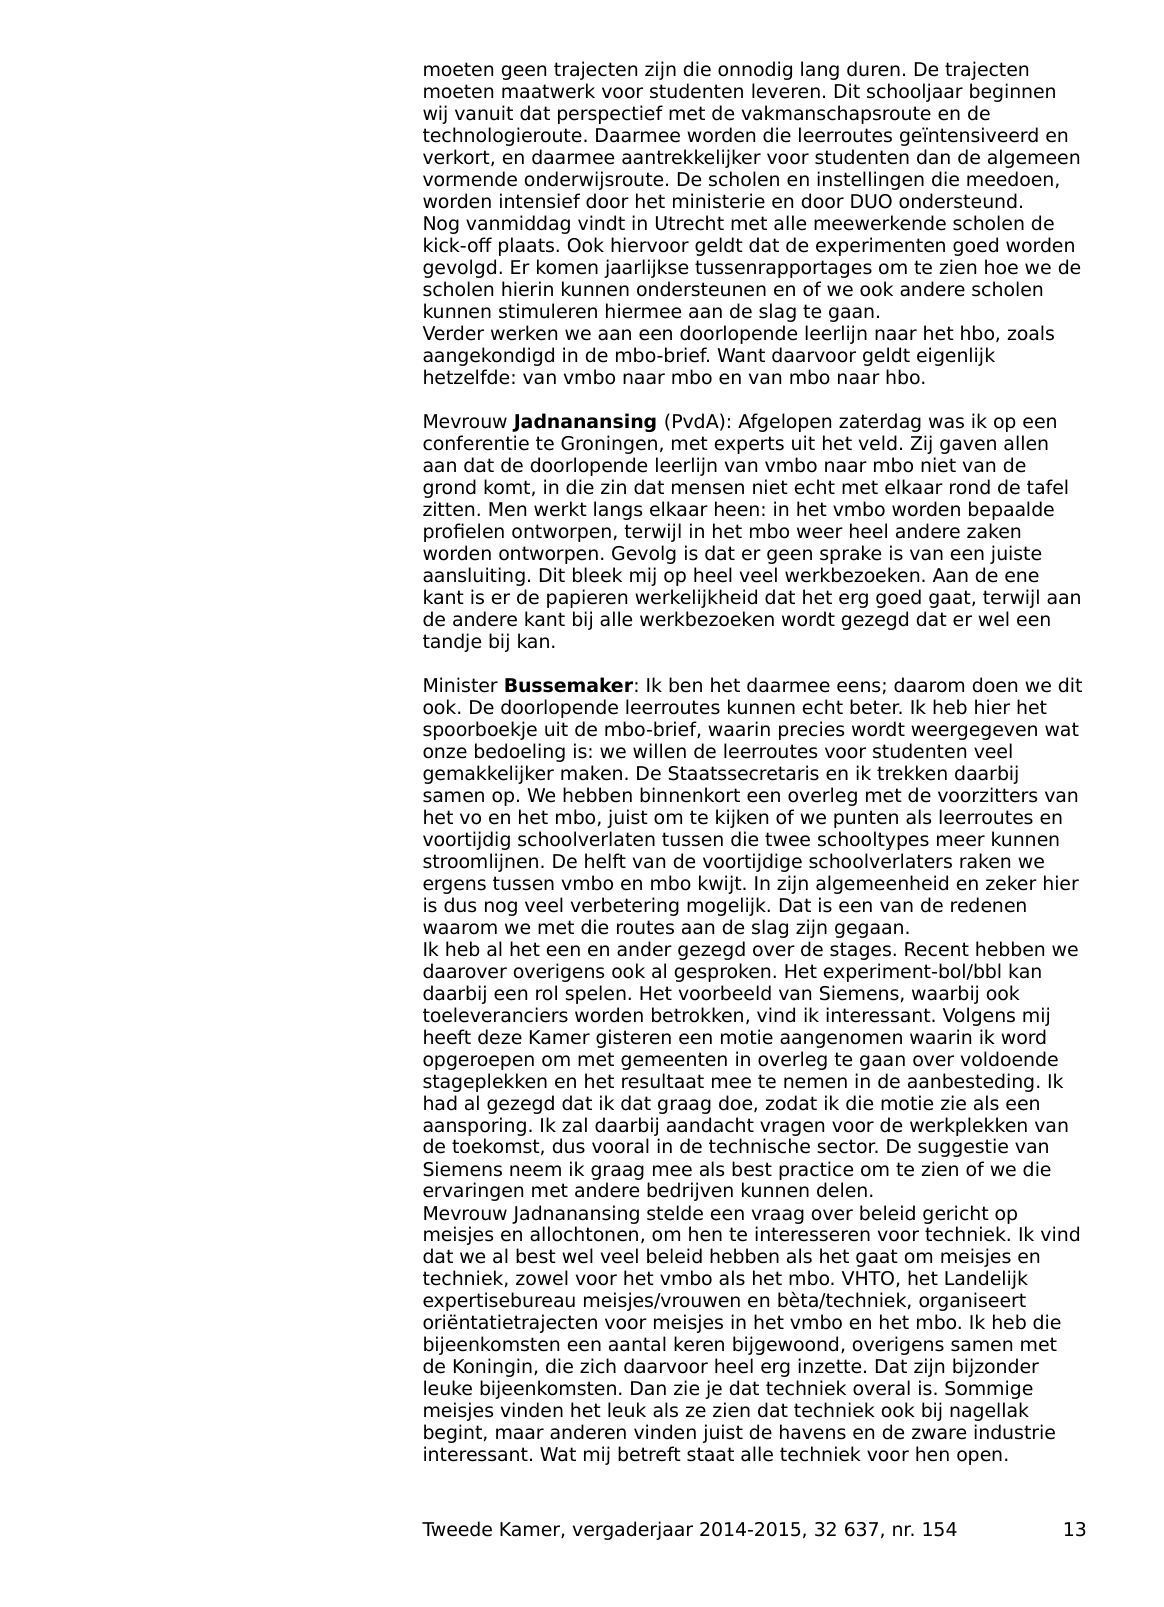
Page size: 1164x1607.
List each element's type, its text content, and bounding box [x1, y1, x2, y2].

text Minister Bussemaker: Ik ben het daarmee eens; daarom doen we dit ook. De doorlopende leerroutes kunnen echt beter. Ik heb hier het spoorboekje uit de mbo-brief, waarin precies wordt weergegeven wat onze bedoeling is: we willen de leerroutes voor studenten veel gemakkelijker maken. De Staatssecretaris en ik trekken daarbij samen op. We hebben binnenkort een overleg met de voorzitters van het vo en het mbo, juist om te kijken of we punten als leerroutes en voortijdig schoolverlaten tussen die twee schooltypes meer kunnen stroomlijnen. De helft van de voortijdige schoolverlaters raken we ergens tussen vmbo en mbo kwijt. In zijn algemeenheid en zeker hier is dus nog veel verbetering mogelijk. Dat is een van de redenen waarom we met die routes aan de slag zijn gegaan. [422, 675, 1087, 939]
text Mevrouw Jadnanansing stelde een vraag over beleid gericht op meisjes en allochtonen, om hen te interesseren voor techniek. Ik vind dat we al best wel veel beleid hebben als het gaat om meisjes en techniek, zowel voor het vmbo als het mbo. VHTO, het Landelijk expertisebureau meisjes/vrouwen en bèta/techniek, organiseert oriëntatietrajecten voor meisjes in het vmbo en het mbo. Ik heb die bijeenkomsten een aantal keren bijgewoond, overigens samen met de Koningin, die zich daarvoor heel erg inzette. Dat zijn bijzonder leuke bijeenkomsten. Dan zie je dat techniek overal is. Sommige meisjes vinden het leuk als ze zien dat techniek ook bij nagellak begint, maar anderen vinden juist de havens en de zware industrie interessant. Wat mij betreft staat alle techniek voor hen open. [422, 1202, 1087, 1466]
text Mevrouw Jadnanansing (PvdA): Afgelopen zaterdag was ik op een conferentie te Groningen, met experts uit het veld. Zij gaven allen aan dat de doorlopende leerlijn van vmbo naar mbo niet van de grond komt, in die zin dat mensen niet echt met elkaar rond de tafel zitten. Men werkt langs elkaar heen: in het vmbo worden bepaalde profielen ontworpen, terwijl in het mbo weer heel andere zaken worden ontworpen. Gevolg is dat er geen sprake is van een juiste aansluiting. Dit bleek mij op heel veel werkbezoeken. Aan de ene kant is er de papieren werkelijkheid dat het erg goed gaat, terwijl aan de andere kant bij alle werkbezoeken wordt gezegd dat er wel een tandje bij kan. [422, 411, 1087, 653]
text Verder werken we aan een doorlopende leerlijn naar het hbo, zoals aangekondigd in de mbo-brief. Want daarvoor geldt eigenlijk hetzelfde: van vmbo naar mbo en van mbo naar hbo. [422, 323, 1087, 389]
text moeten geen trajecten zijn die onnodig lang duren. De trajecten moeten maatwerk voor studenten leveren. Dit schooljaar beginnen wij vanuit dat perspectief met de vakmanschapsroute en de technologieroute. Daarmee worden die leerroutes geïntensiveerd en verkort, en daarmee aantrekkelijker voor studenten dan de algemeen vormende onderwijsroute. De scholen en instellingen die meedoen, worden intensief door het ministerie en door DUO ondersteund. [422, 59, 1087, 213]
text Nog vanmiddag vindt in Utrecht met alle meewerkende scholen de kick-off plaats. Ook hiervoor geldt dat de experimenten goed worden gevolgd. Er komen jaarlijkse tussenrapportages om te zien hoe we de scholen hierin kunnen ondersteunen en of we ook andere scholen kunnen stimuleren hiermee aan de slag te gaan. [422, 213, 1087, 323]
text Ik heb al het een en ander gezegd over de stages. Recent hebben we daarover overigens ook al gesproken. Het experiment-bol/bbl kan daarbij een rol spelen. Het voorbeeld van Siemens, waarbij ook toeleveranciers worden betrokken, vind ik interessant. Volgens mij heeft deze Kamer gisteren een motie aangenomen waarin ik word opgeroepen om met gemeenten in overleg te gaan over voldoende stageplekken en het resultaat mee te nemen in de aanbesteding. Ik had al gezegd dat ik dat graag doe, zodat ik die motie zie als een aansporing. Ik zal daarbij aandacht vragen voor de werkplekken van de toekomst, dus vooral in de technische sector. De suggestie van Siemens neem ik graag mee als best practice om te zien of we die ervaringen met andere bedrijven kunnen delen. [422, 939, 1087, 1202]
